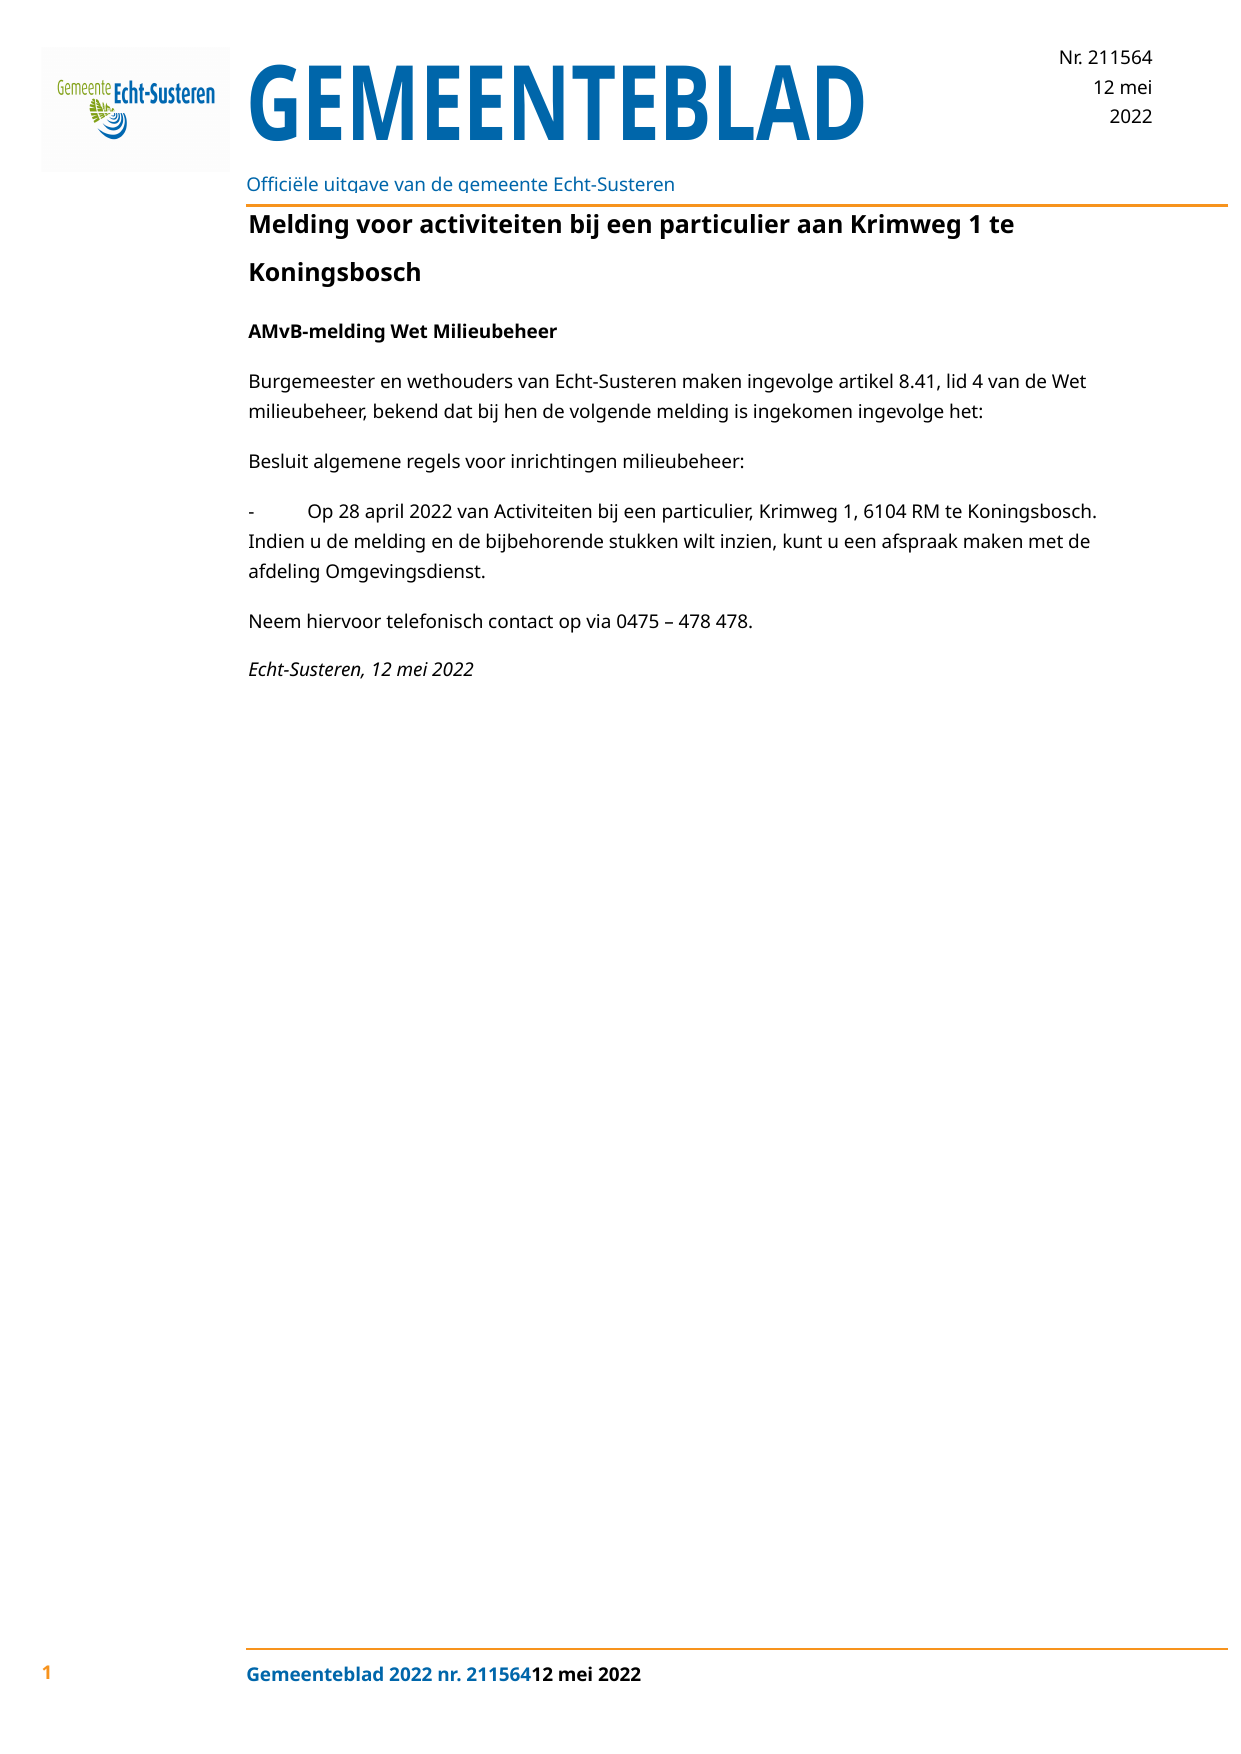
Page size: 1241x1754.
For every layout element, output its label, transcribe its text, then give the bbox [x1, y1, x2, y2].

text AMvB-melding Wet Milieubeheer [248, 318, 1152, 344]
text Melding voor activiteiten bij een particulier aan Krimweg 1 te Koningsbosch [248, 207, 1152, 288]
text Echt-Susteren, 12 mei 2022 [248, 656, 1152, 682]
text Neem hiervoor telefonisch contact op via 0475 – 478 478. [248, 608, 1152, 634]
text Indien u de melding en de bijbehorende stukken wilt inzien, kunt u een afspraak maken met de afdeling Omgevingsdienst. [248, 528, 1152, 584]
text Burgemeester en wethouders van Echt-Susteren maken ingevolge artikel 8.41, lid 4 van de Wet milieubeheer, bekend dat bij hen de volgende melding is ingekomen ingevolge het: [248, 368, 1152, 424]
list Op 28 april 2022 van Activiteiten bij een particulier, Krimweg 1, 6104 RM te Koningsbosch. [248, 499, 1152, 524]
picture [41, 47, 231, 172]
text Besluit algemene regels voor inrichtingen milieubeheer: [248, 448, 1152, 474]
